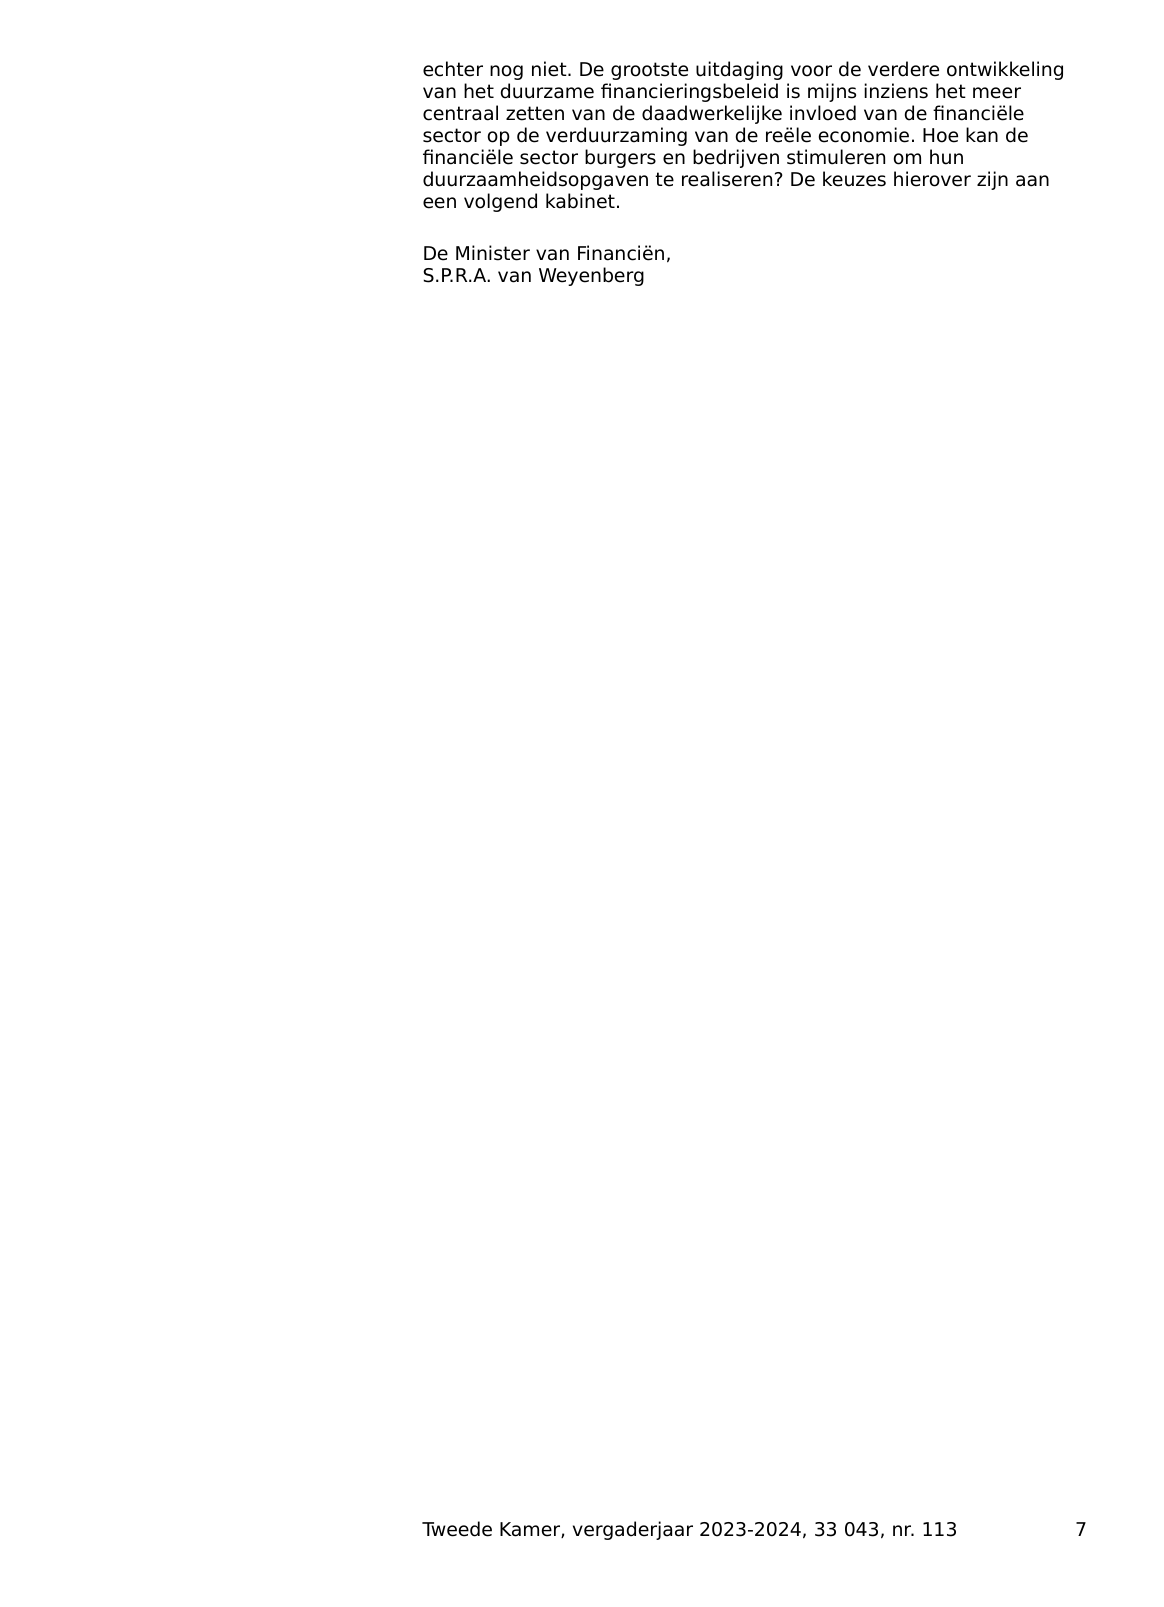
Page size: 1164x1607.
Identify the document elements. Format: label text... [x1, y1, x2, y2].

text echter nog niet. De grootste uitdaging voor de verdere ontwikkeling van het duurzame financieringsbeleid is mijns inziens het meer centraal zetten van de daadwerkelijke invloed van de financiële sector op de verduurzaming van de reële economie. Hoe kan de financiële sector burgers en bedrijven stimuleren om hun duurzaamheidsopgaven te realiseren? De keuzes hierover zijn aan een volgend kabinet. [422, 59, 1087, 213]
text De Minister van Financiën, S.P.R.A. van Weyenberg [422, 243, 1087, 287]
